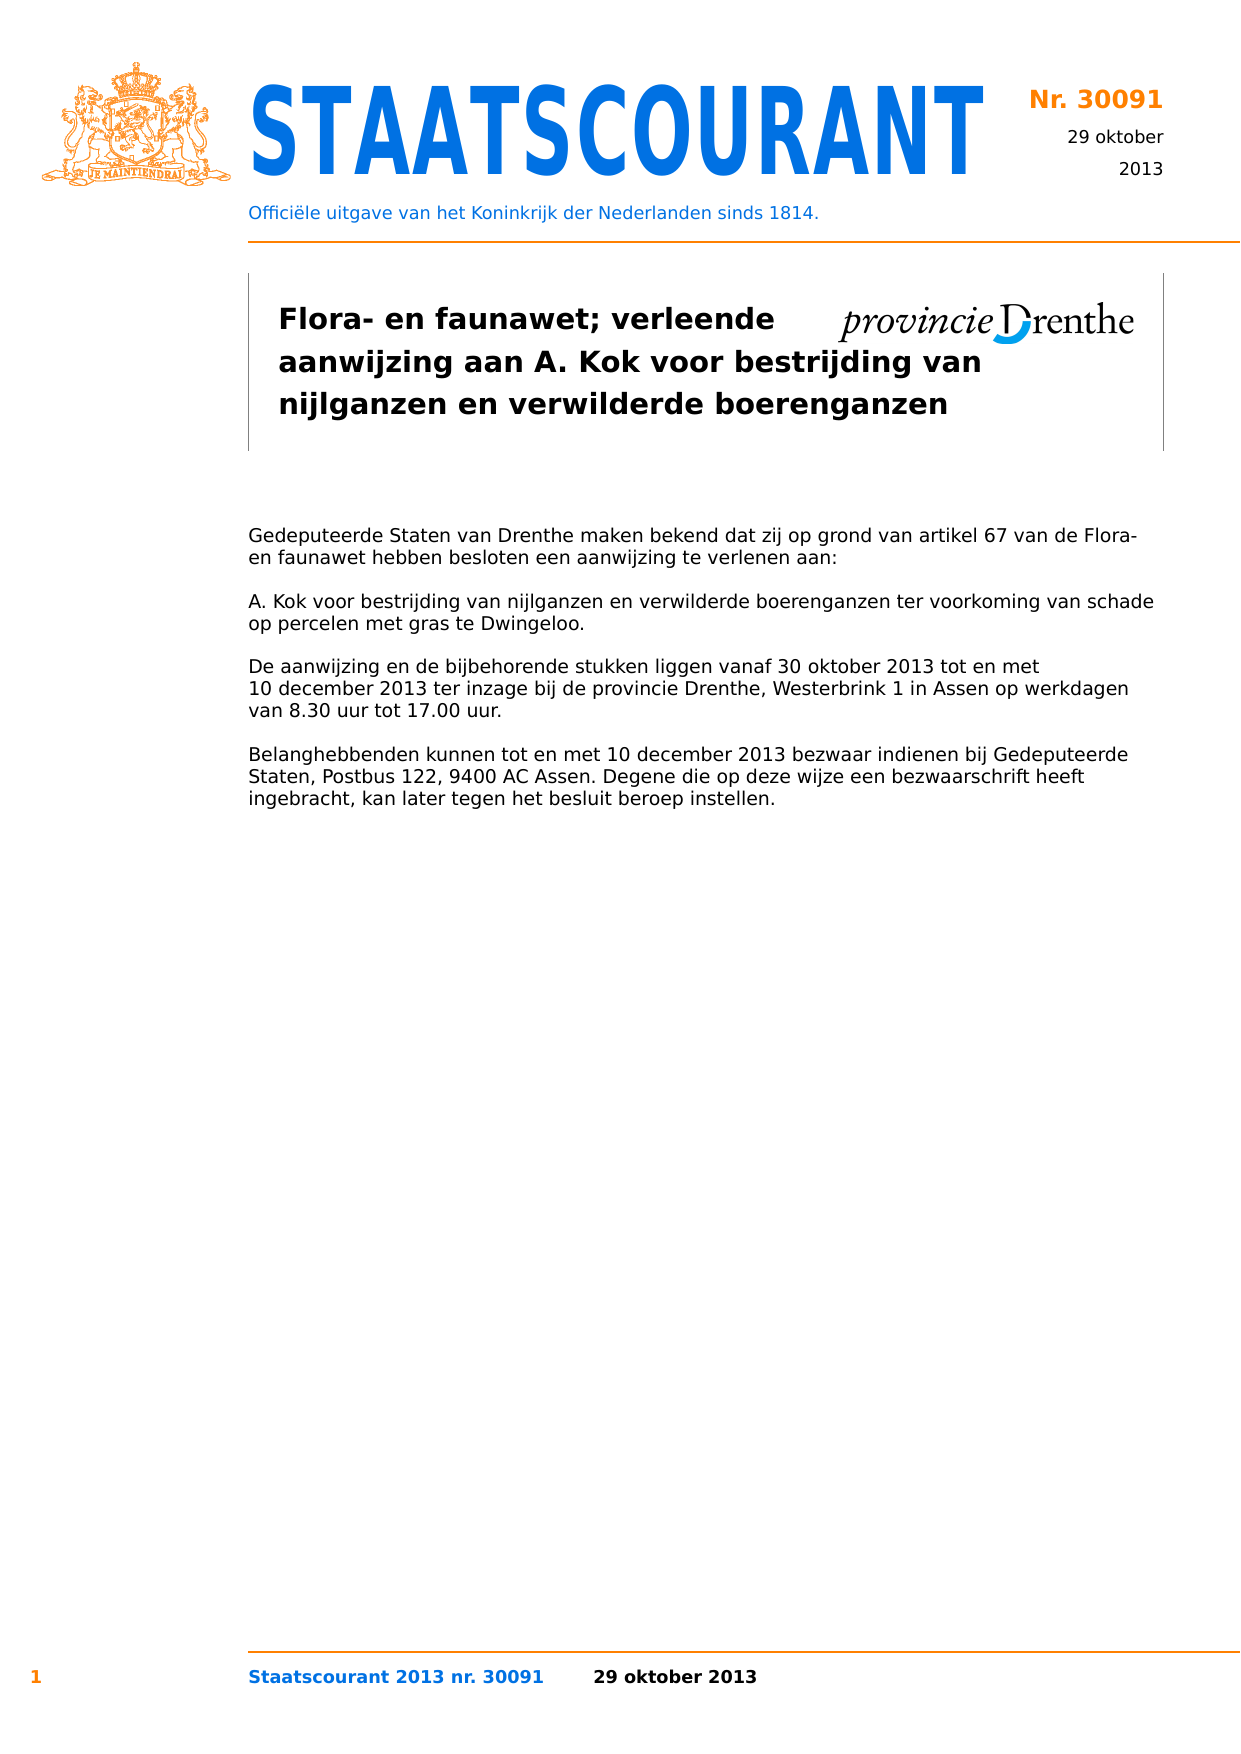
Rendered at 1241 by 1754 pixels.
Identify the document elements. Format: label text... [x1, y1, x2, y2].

table_cell 29 oktober [998, 121, 1240, 153]
picture [838, 302, 1134, 344]
table_header Nr. 30091 [998, 62, 1240, 121]
text Gedeputeerde Staten van Drenthe maken bekend dat zij op grond van artikel 67 van de Flora- en faunawet hebben besloten een aanwijzing te verlenen aan: [248, 525, 1163, 569]
table_cell 2013 [998, 153, 1240, 203]
table_cell Officiële uitgave van het Koninkrijk der Nederlanden sinds 1814. [248, 203, 1240, 241]
text A. Kok voor bestrijding van nijlganzen en verwilderde boerenganzen ter voorkoming van schade op percelen met gras te Dwingeloo. [248, 591, 1163, 634]
picture [41, 62, 231, 186]
table_header [25, 62, 248, 241]
text Belanghebbenden kunnen tot en met 10 december 2013 bezwaar indienen bij Gedeputeerde Staten, Postbus 122, 9400 AC Assen. Degene die op deze wijze een bezwaarschrift heeft ingebracht, kan later tegen het besluit beroep instellen. [248, 744, 1163, 810]
subtitle Flora- en faunawet; verleende aanwijzing aan A. Kok voor bestrijding van nijlganzen en verwilderde boerenganzen [249, 273, 1163, 451]
table_header STAATSCOURANT [248, 62, 998, 203]
text De aanwijzing en de bijbehorende stukken liggen vanaf 30 oktober 2013 tot en met 10 december 2013 ter inzage bij de provincie Drenthe, Westerbrink 1 in Assen op werkdagen van 8.30 uur tot 17.00 uur. [248, 656, 1163, 722]
